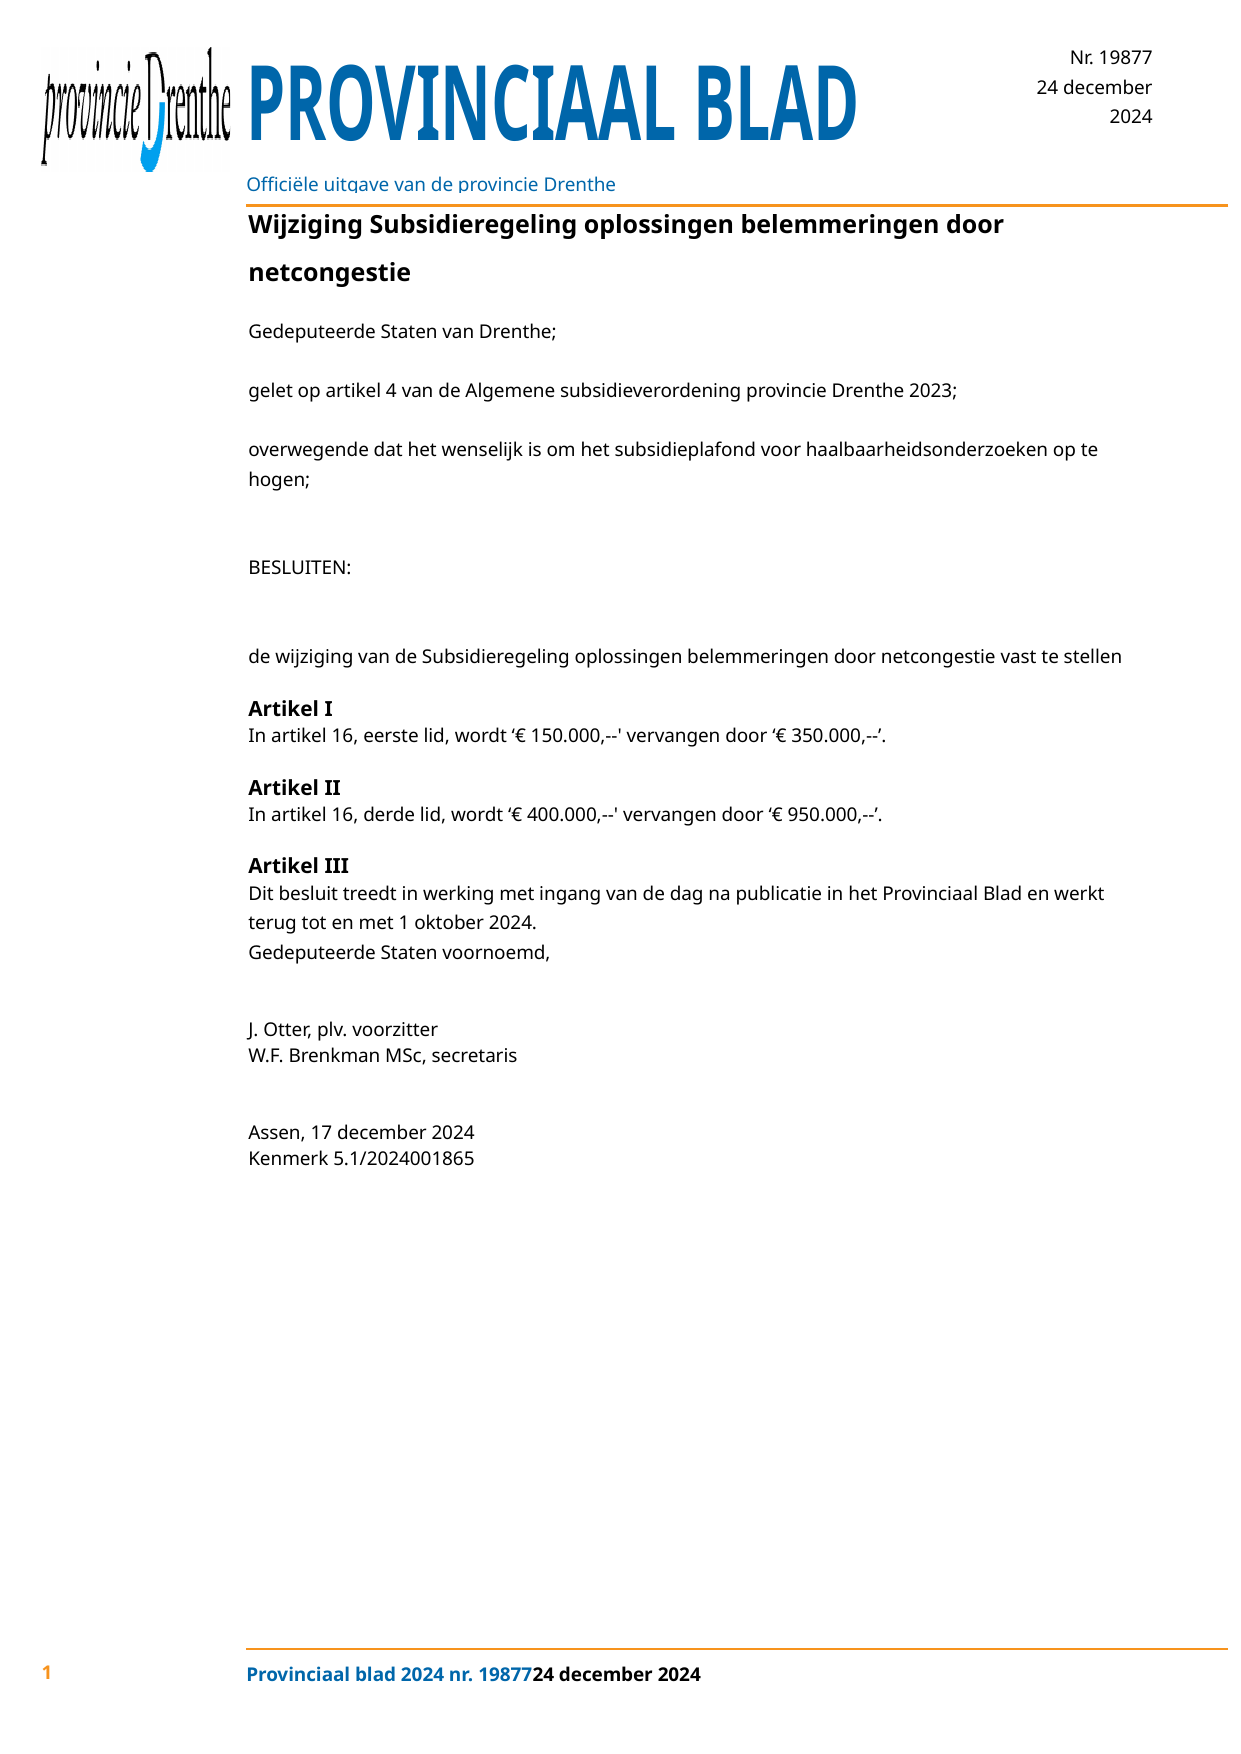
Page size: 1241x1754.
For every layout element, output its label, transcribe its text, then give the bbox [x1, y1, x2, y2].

text BESLUITEN: [248, 554, 1152, 580]
text Artikel I [248, 694, 1152, 722]
text Artikel III [248, 851, 1152, 880]
text Wijziging Subsidieregeling oplossingen belemmeringen door netcongestie [248, 207, 1152, 288]
text Dit besluit treedt in werking met ingang van de dag na publicatie in het Provinciaal Blad en werkt terug tot en met 1 oktober 2024. [248, 880, 1152, 935]
text de wijziging van de Subsidieregeling oplossingen belemmeringen door netcongestie vast te stellen [248, 643, 1152, 669]
text J. Otter, plv. voorzitter [248, 1016, 1152, 1042]
text Artikel II [248, 773, 1152, 801]
text W.F. Brenkman MSc, secretaris [248, 1042, 1152, 1068]
text overwegende dat het wenselijk is om het subsidieplafond voor haalbaarheidsonderzoeken op te hogen; [248, 436, 1152, 492]
text In artikel 16, derde lid, wordt ‘€ 400.000,--' vervangen door ‘€ 950.000,--’. [248, 801, 1152, 827]
text Assen, 17 december 2024 [248, 1119, 1152, 1145]
text Gedeputeerde Staten voornoemd, [248, 939, 1152, 965]
text Kenmerk 5.1/2024001865 [248, 1145, 1152, 1171]
text Gedeputeerde Staten van Drenthe; [248, 318, 1152, 344]
text In artikel 16, eerste lid, wordt ‘€ 150.000,--' vervangen door ‘€ 350.000,--’. [248, 722, 1152, 748]
picture [41, 47, 231, 172]
text gelet op artikel 4 van de Algemene subsidieverordening provincie Drenthe 2023; [248, 377, 1152, 403]
